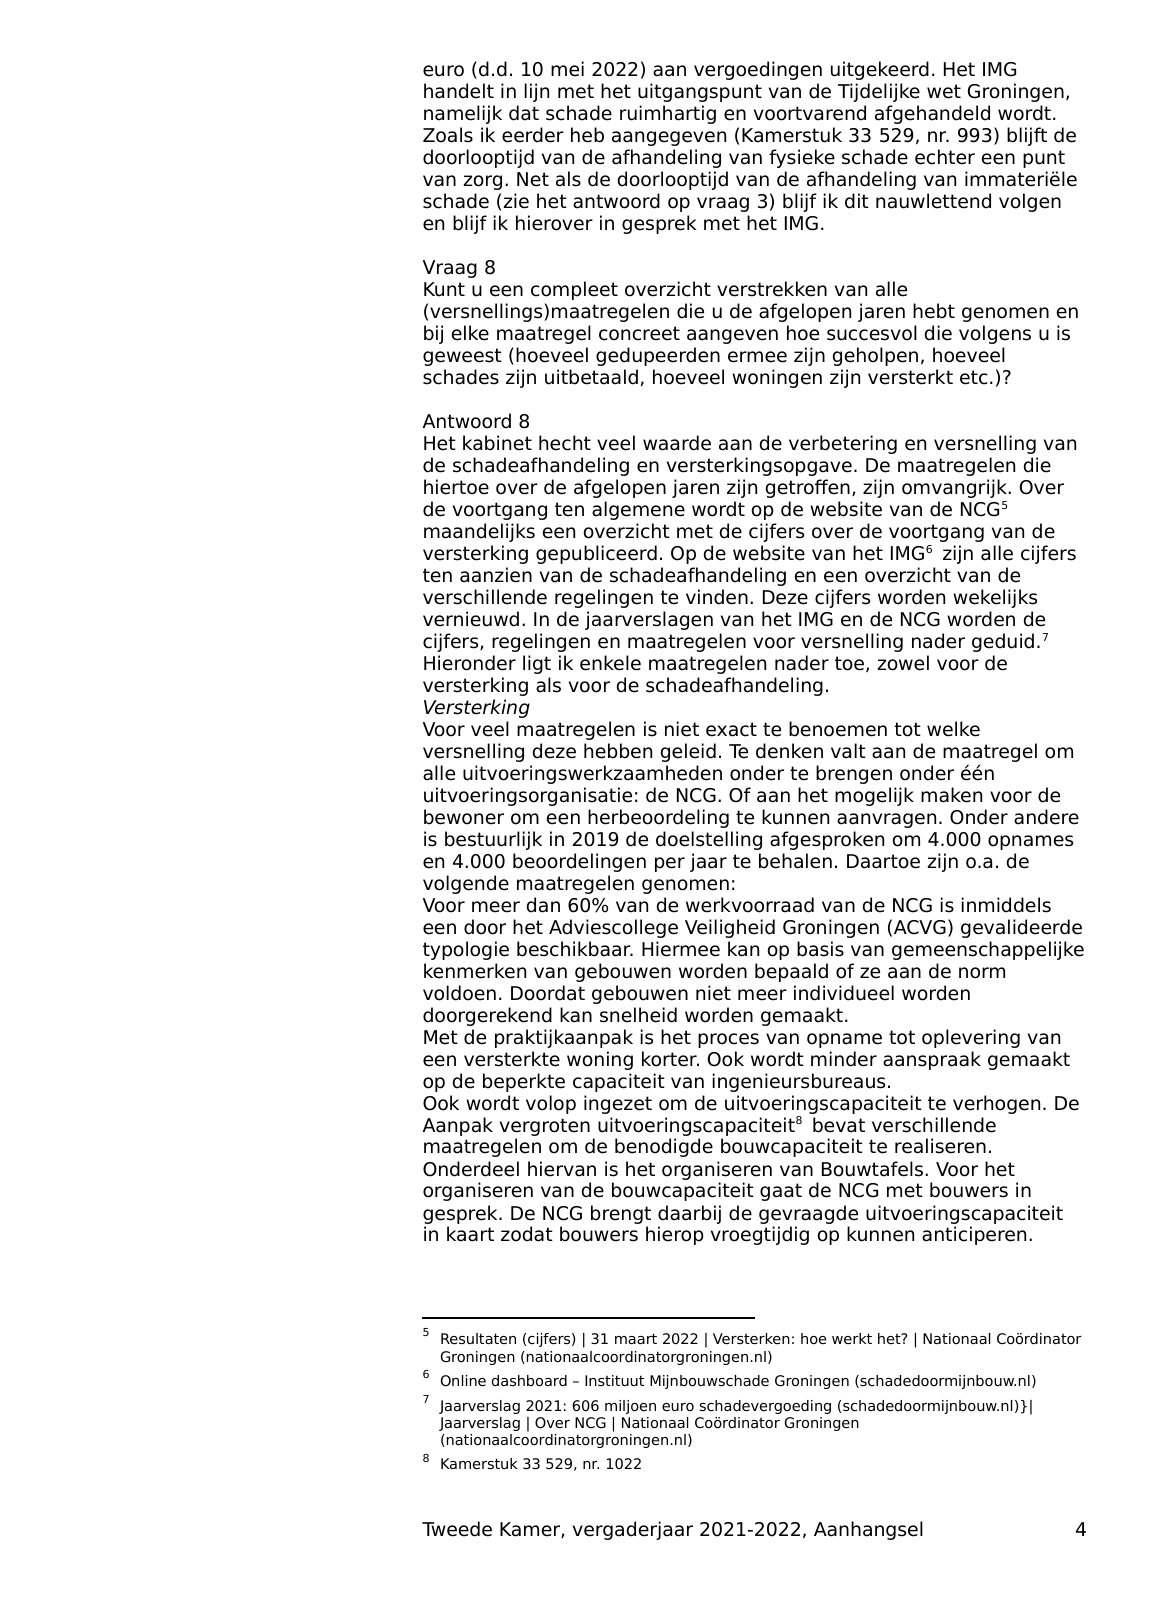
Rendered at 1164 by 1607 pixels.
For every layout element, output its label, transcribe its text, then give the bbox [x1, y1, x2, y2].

text Jaarverslag 2021: 606 miljoen euro schadevergoeding (schadedoormijnbouw.nl)}| Jaarverslag | Over NCG | Nationaal Coördinator Groningen (nationaalcoordinatorgroningen.nl) [422, 1393, 1087, 1449]
text Kamerstuk 33 529, nr. 1022 [422, 1452, 1087, 1474]
text Het kabinet hecht veel waarde aan de verbetering en versnelling van de schadeafhandeling en versterkingsopgave. De maatregelen die hiertoe over de afgelopen jaren zijn getroffen, zijn omvangrijk. Over de voortgang ten algemene wordt op de website van de NCG maandelijks een overzicht met de cijfers over de voortgang van de versterking gepubliceerd. Op de website van het IMG zijn alle cijfers ten aanzien van de schadeafhandeling en een overzicht van de verschillende regelingen te vinden. Deze cijfers worden wekelijks vernieuwd. In de jaarverslagen van het IMG en de NCG worden de cijfers, regelingen en maatregelen voor versnelling nader geduid. Hieronder ligt ik enkele maatregelen nader toe, zowel voor de versterking als voor de schadeafhandeling. [422, 433, 1087, 697]
text Voor meer dan 60% van de werkvoorraad van de NCG is inmiddels een door het Adviescollege Veiligheid Groningen (ACVG) gevalideerde typologie beschikbaar. Hiermee kan op basis van gemeenschappelijke kenmerken van gebouwen worden bepaald of ze aan de norm voldoen. Doordat gebouwen niet meer individueel worden doorgerekend kan snelheid worden gemaakt. [422, 895, 1087, 1027]
text Met de praktijkaanpak is het proces van opname tot oplevering van een versterkte woning korter. Ook wordt minder aanspraak gemaakt op de beperkte capaciteit van ingenieursbureaus. [422, 1027, 1087, 1092]
text Online dashboard – Instituut Mijnbouwschade Groningen (schadedoormijnbouw.nl) [422, 1368, 1087, 1391]
text Voor veel maatregelen is niet exact te benoemen tot welke versnelling deze hebben geleid. Te denken valt aan de maatregel om alle uitvoeringswerkzaamheden onder te brengen onder één uitvoeringsorganisatie: de NCG. Of aan het mogelijk maken voor de bewoner om een herbeoordeling te kunnen aanvragen. Onder andere is bestuurlijk in 2019 de doelstelling afgesproken om 4.000 opnames en 4.000 beoordelingen per jaar te behalen. Daartoe zijn o.a. de volgende maatregelen genomen: [422, 719, 1087, 895]
text Ook wordt volop ingezet om de uitvoeringscapaciteit te verhogen. De Aanpak vergroten uitvoeringscapaciteit bevat verschillende maatregelen om de benodigde bouwcapaciteit te realiseren. Onderdeel hiervan is het organiseren van Bouwtafels. Voor het organiseren van de bouwcapaciteit gaat de NCG met bouwers in gesprek. De NCG brengt daarbij de gevraagde uitvoeringscapaciteit in kaart zodat bouwers hierop vroegtijdig op kunnen anticiperen. [422, 1092, 1087, 1246]
text Kunt u een compleet overzicht verstrekken van alle (versnellings)maatregelen die u de afgelopen jaren hebt genomen en bij elke maatregel concreet aangeven hoe succesvol die volgens u is geweest (hoeveel gedupeerden ermee zijn geholpen, hoeveel schades zijn uitbetaald, hoeveel woningen zijn versterkt etc.)? [422, 279, 1087, 389]
text euro (d.d. 10 mei 2022) aan vergoedingen uitgekeerd. Het IMG handelt in lijn met het uitgangspunt van de Tijdelijke wet Groningen, namelijk dat schade ruimhartig en voortvarend afgehandeld wordt. Zoals ik eerder heb aangegeven (Kamerstuk 33 529, nr. 993) blijft de doorlooptijd van de afhandeling van fysieke schade echter een punt van zorg. Net als de doorlooptijd van de afhandeling van immateriële schade (zie het antwoord op vraag 3) blijf ik dit nauwlettend volgen en blijf ik hierover in gesprek met het IMG. [422, 59, 1087, 235]
text Versterking [422, 697, 1087, 719]
text Vraag 8 [422, 257, 1087, 279]
text Antwoord 8 [422, 411, 1087, 433]
text Resultaten (cijfers) | 31 maart 2022 | Versterken: hoe werkt het? | Nationaal Coördinator Groningen (nationaalcoordinatorgroningen.nl) [422, 1327, 1087, 1366]
